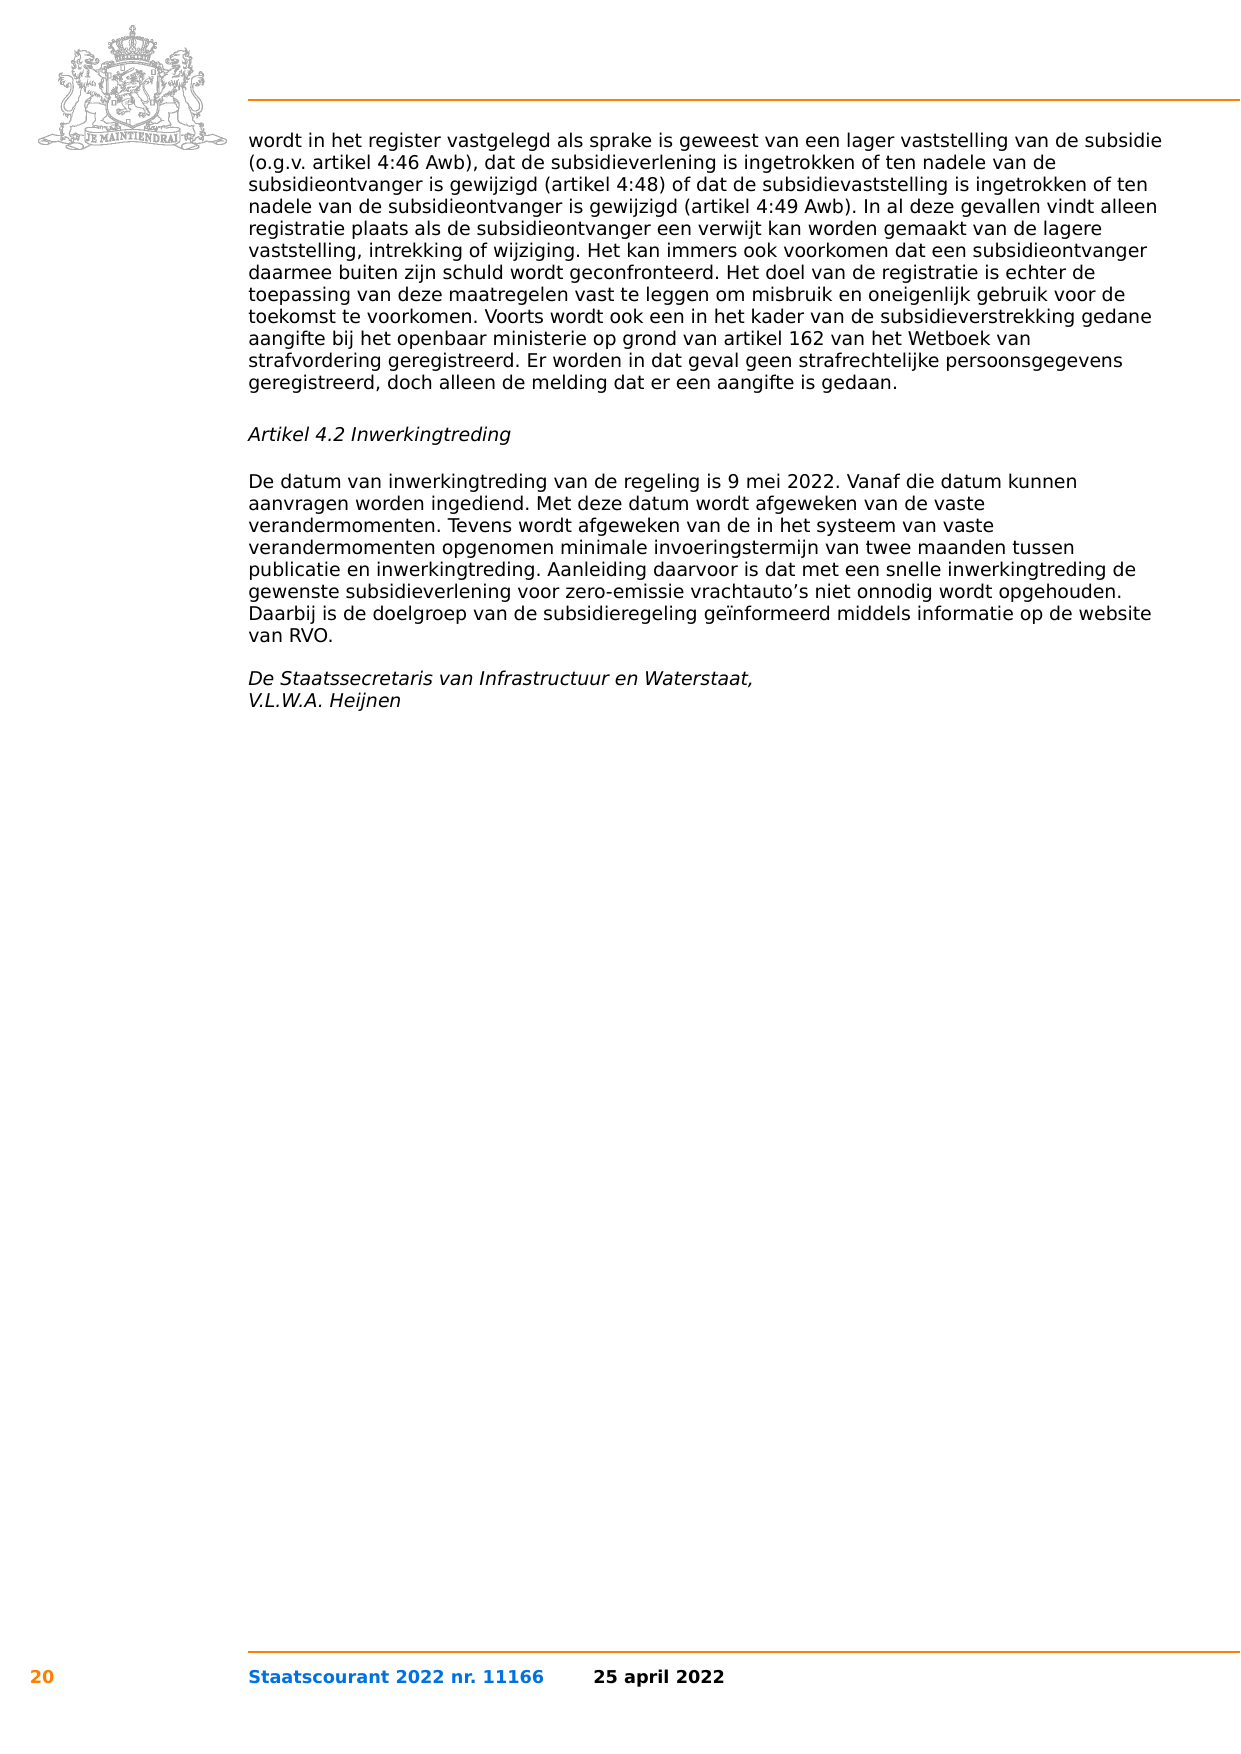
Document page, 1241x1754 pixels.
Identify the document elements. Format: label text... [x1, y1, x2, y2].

subtitle Artikel 4.2 Inwerkingtreding [248, 424, 1163, 446]
text De Staatssecretaris van Infrastructuur en Waterstaat, V.L.W.A. Heijnen [248, 668, 1163, 712]
text wordt in het register vastgelegd als sprake is geweest van een lager vaststelling van de subsidie (o.g.v. artikel 4:46 Awb), dat de subsidieverlening is ingetrokken of ten nadele van de subsidieontvanger is gewijzigd (artikel 4:48) of dat de subsidievaststelling is ingetrokken of ten nadele van de subsidieontvanger is gewijzigd (artikel 4:49 Awb). In al deze gevallen vindt alleen registratie plaats als de subsidieontvanger een verwijt kan worden gemaakt van de lagere vaststelling, intrekking of wijziging. Het kan immers ook voorkomen dat een subsidieontvanger daarmee buiten zijn schuld wordt geconfronteerd. Het doel van de registratie is echter de toepassing van deze maatregelen vast te leggen om misbruik en oneigenlijk gebruik voor de toekomst te voorkomen. Voorts wordt ook een in het kader van de subsidieverstrekking gedane aangifte bij het openbaar ministerie op grond van artikel 162 van het Wetboek van strafvordering geregistreerd. Er worden in dat geval geen strafrechtelijke persoonsgegevens geregistreerd, doch alleen de melding dat er een aangifte is gedaan. [248, 130, 1163, 394]
text De datum van inwerkingtreding van de regeling is 9 mei 2022. Vanaf die datum kunnen aanvragen worden ingediend. Met deze datum wordt afgeweken van de vaste verandermomenten. Tevens wordt afgeweken van de in het systeem van vaste verandermomenten opgenomen minimale invoeringstermijn van twee maanden tussen publicatie en inwerkingtreding. Aanleiding daarvoor is dat met een snelle inwerkingtreding de gewenste subsidieverlening voor zero-emissie vrachtauto’s niet onnodig wordt opgehouden. Daarbij is de doelgroep van de subsidieregeling geïnformeerd middels informatie op de website van RVO. [248, 471, 1163, 646]
picture [38, 25, 227, 150]
